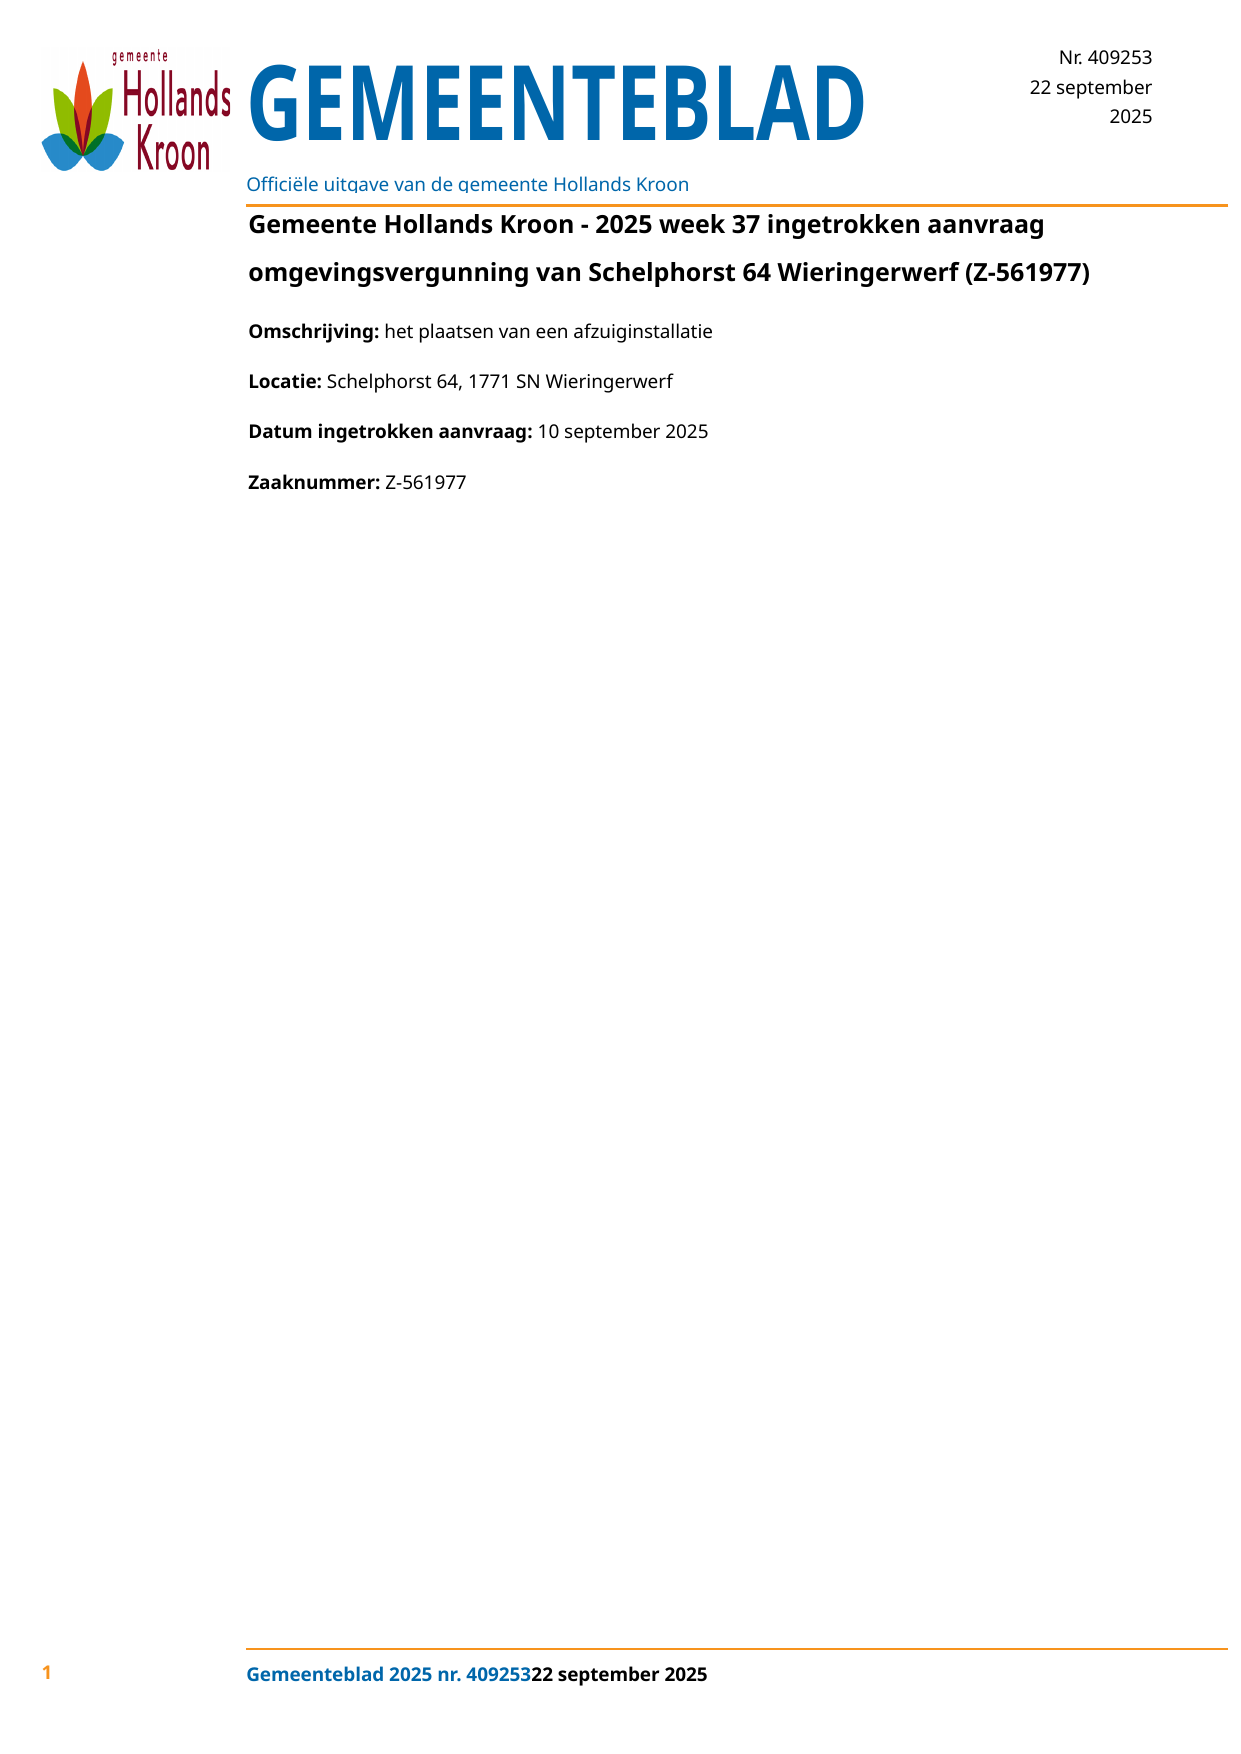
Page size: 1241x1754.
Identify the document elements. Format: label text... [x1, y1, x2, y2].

text Datum ingetrokken aanvraag: 10 september 2025 [248, 419, 1152, 444]
text Omschrijving: het plaatsen van een afzuiginstallatie [248, 318, 1152, 344]
text Zaaknummer: Z-561977 [248, 469, 1152, 495]
text Gemeente Hollands Kroon - 2025 week 37 ingetrokken aanvraag omgevingsvergunning van Schelphorst 64 Wieringerwerf (Z-561977) [248, 207, 1152, 288]
picture [41, 47, 231, 172]
text Locatie: Schelphorst 64, 1771 SN Wieringerwerf [248, 368, 1152, 394]
